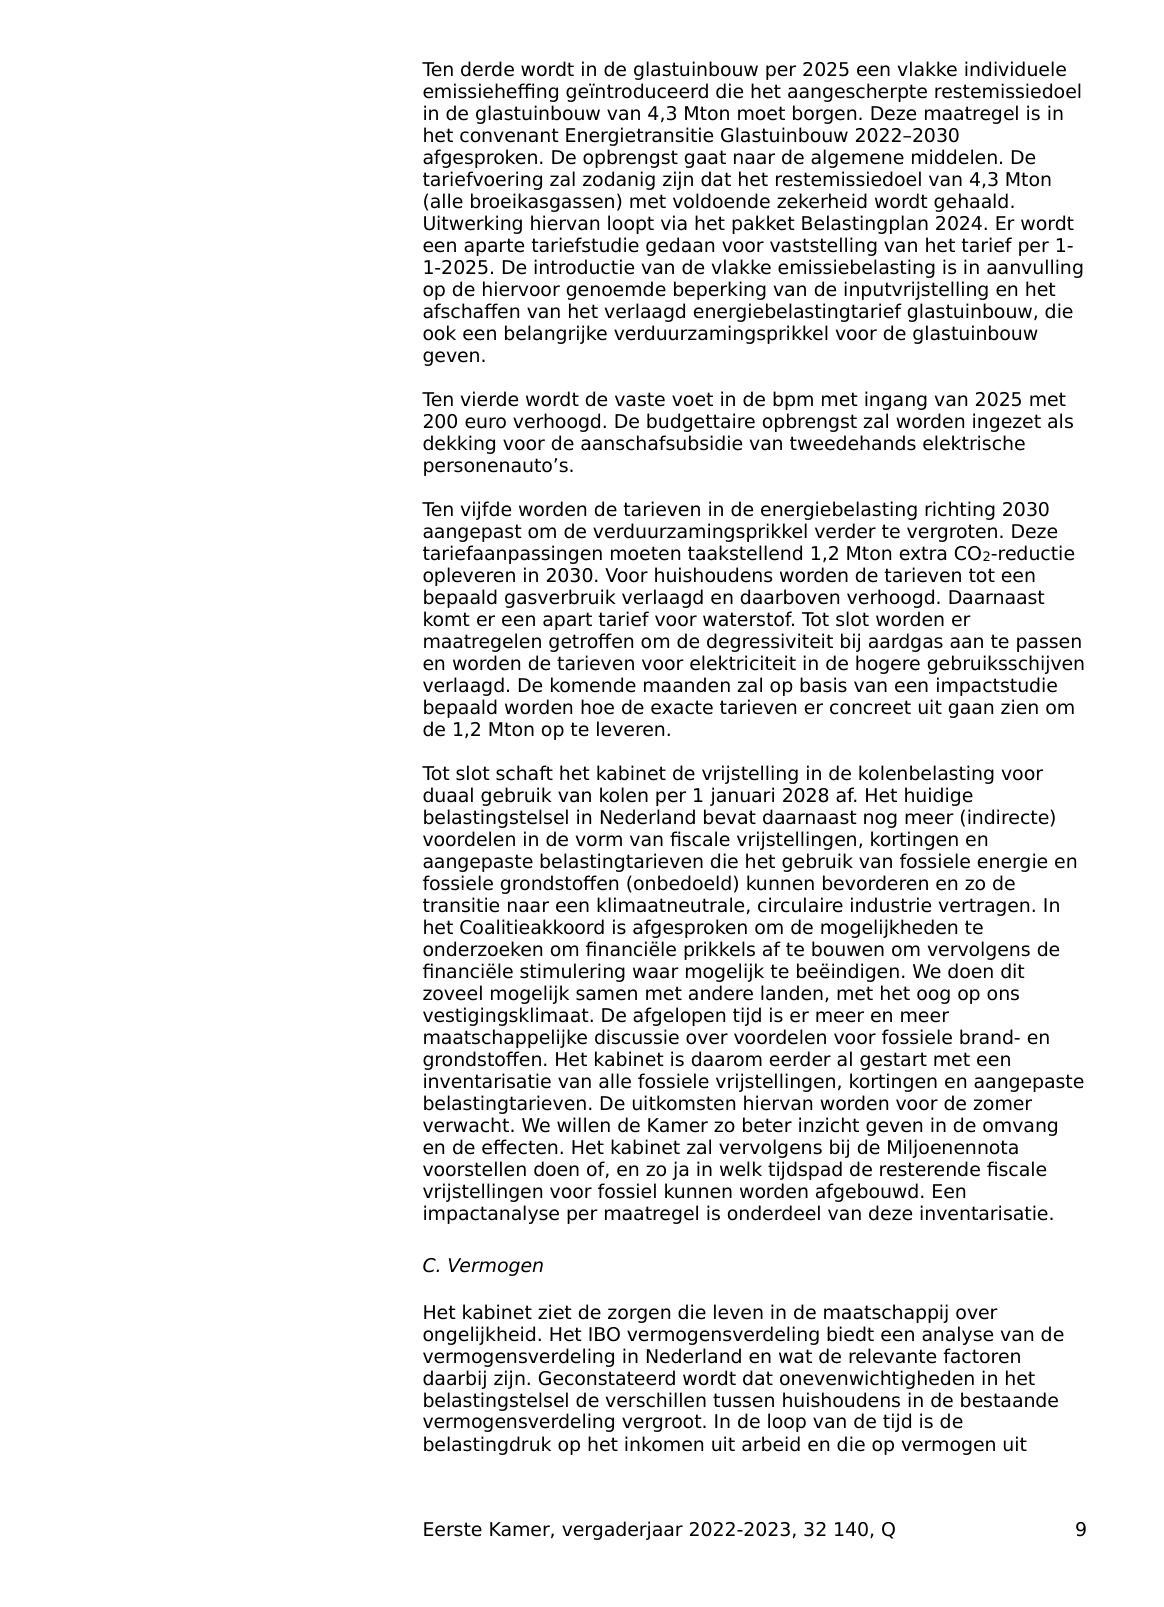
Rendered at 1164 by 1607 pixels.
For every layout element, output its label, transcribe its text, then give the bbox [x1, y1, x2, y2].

text Ten vijfde worden de tarieven in de energiebelasting richting 2030 aangepast om de verduurzamingsprikkel verder te vergroten. Deze tariefaanpassingen moeten taakstellend 1,2 Mton extra CO2-reductie opleveren in 2030. Voor huishoudens worden de tarieven tot een bepaald gasverbruik verlaagd en daarboven verhoogd. Daarnaast komt er een apart tarief voor waterstof. Tot slot worden er maatregelen getroffen om de degressiviteit bij aardgas aan te passen en worden de tarieven voor elektriciteit in de hogere gebruiksschijven verlaagd. De komende maanden zal op basis van een impactstudie bepaald worden hoe de exacte tarieven er concreet uit gaan zien om de 1,2 Mton op te leveren. [422, 499, 1087, 741]
text Tot slot schaft het kabinet de vrijstelling in de kolenbelasting voor duaal gebruik van kolen per 1 januari 2028 af. Het huidige belastingstelsel in Nederland bevat daarnaast nog meer (indirecte) voordelen in de vorm van fiscale vrijstellingen, kortingen en aangepaste belastingtarieven die het gebruik van fossiele energie en fossiele grondstoffen (onbedoeld) kunnen bevorderen en zo de transitie naar een klimaatneutrale, circulaire industrie vertragen. In het Coalitieakkoord is afgesproken om de mogelijkheden te onderzoeken om financiële prikkels af te bouwen om vervolgens de financiële stimulering waar mogelijk te beëindigen. We doen dit zoveel mogelijk samen met andere landen, met het oog op ons vestigingsklimaat. De afgelopen tijd is er meer en meer maatschappelijke discussie over voordelen voor fossiele brand- en grondstoffen. Het kabinet is daarom eerder al gestart met een inventarisatie van alle fossiele vrijstellingen, kortingen en aangepaste belastingtarieven. De uitkomsten hiervan worden voor de zomer verwacht. We willen de Kamer zo beter inzicht geven in de omvang en de effecten. Het kabinet zal vervolgens bij de Miljoenennota voorstellen doen of, en zo ja in welk tijdspad de resterende fiscale vrijstellingen voor fossiel kunnen worden afgebouwd. Een impactanalyse per maatregel is onderdeel van deze inventarisatie. [422, 763, 1087, 1224]
text Het kabinet ziet de zorgen die leven in de maatschappij over ongelijkheid. Het IBO vermogensverdeling biedt een analyse van de vermogensverdeling in Nederland en wat de relevante factoren daarbij zijn. Geconstateerd wordt dat onevenwichtigheden in het belastingstelsel de verschillen tussen huishoudens in de bestaande vermogensverdeling vergroot. In de loop van de tijd is de belastingdruk op het inkomen uit arbeid en die op vermogen uit [422, 1302, 1087, 1455]
text Ten derde wordt in de glastuinbouw per 2025 een vlakke individuele emissieheffing geïntroduceerd die het aangescherpte restemissiedoel in de glastuinbouw van 4,3 Mton moet borgen. Deze maatregel is in het convenant Energietransitie Glastuinbouw 2022–2030 afgesproken. De opbrengst gaat naar de algemene middelen. De tariefvoering zal zodanig zijn dat het restemissiedoel van 4,3 Mton (alle broeikasgassen) met voldoende zekerheid wordt gehaald. Uitwerking hiervan loopt via het pakket Belastingplan 2024. Er wordt een aparte tariefstudie gedaan voor vaststelling van het tarief per 1-1-2025. De introductie van de vlakke emissiebelasting is in aanvulling op de hiervoor genoemde beperking van de inputvrijstelling en het afschaffen van het verlaagd energiebelastingtarief glastuinbouw, die ook een belangrijke verduurzamingsprikkel voor de glastuinbouw geven. [422, 59, 1087, 367]
subtitle C. Vermogen [422, 1254, 1087, 1277]
text Ten vierde wordt de vaste voet in de bpm met ingang van 2025 met 200 euro verhoogd. De budgettaire opbrengst zal worden ingezet als dekking voor de aanschafsubsidie van tweedehands elektrische personenauto’s. [422, 389, 1087, 477]
